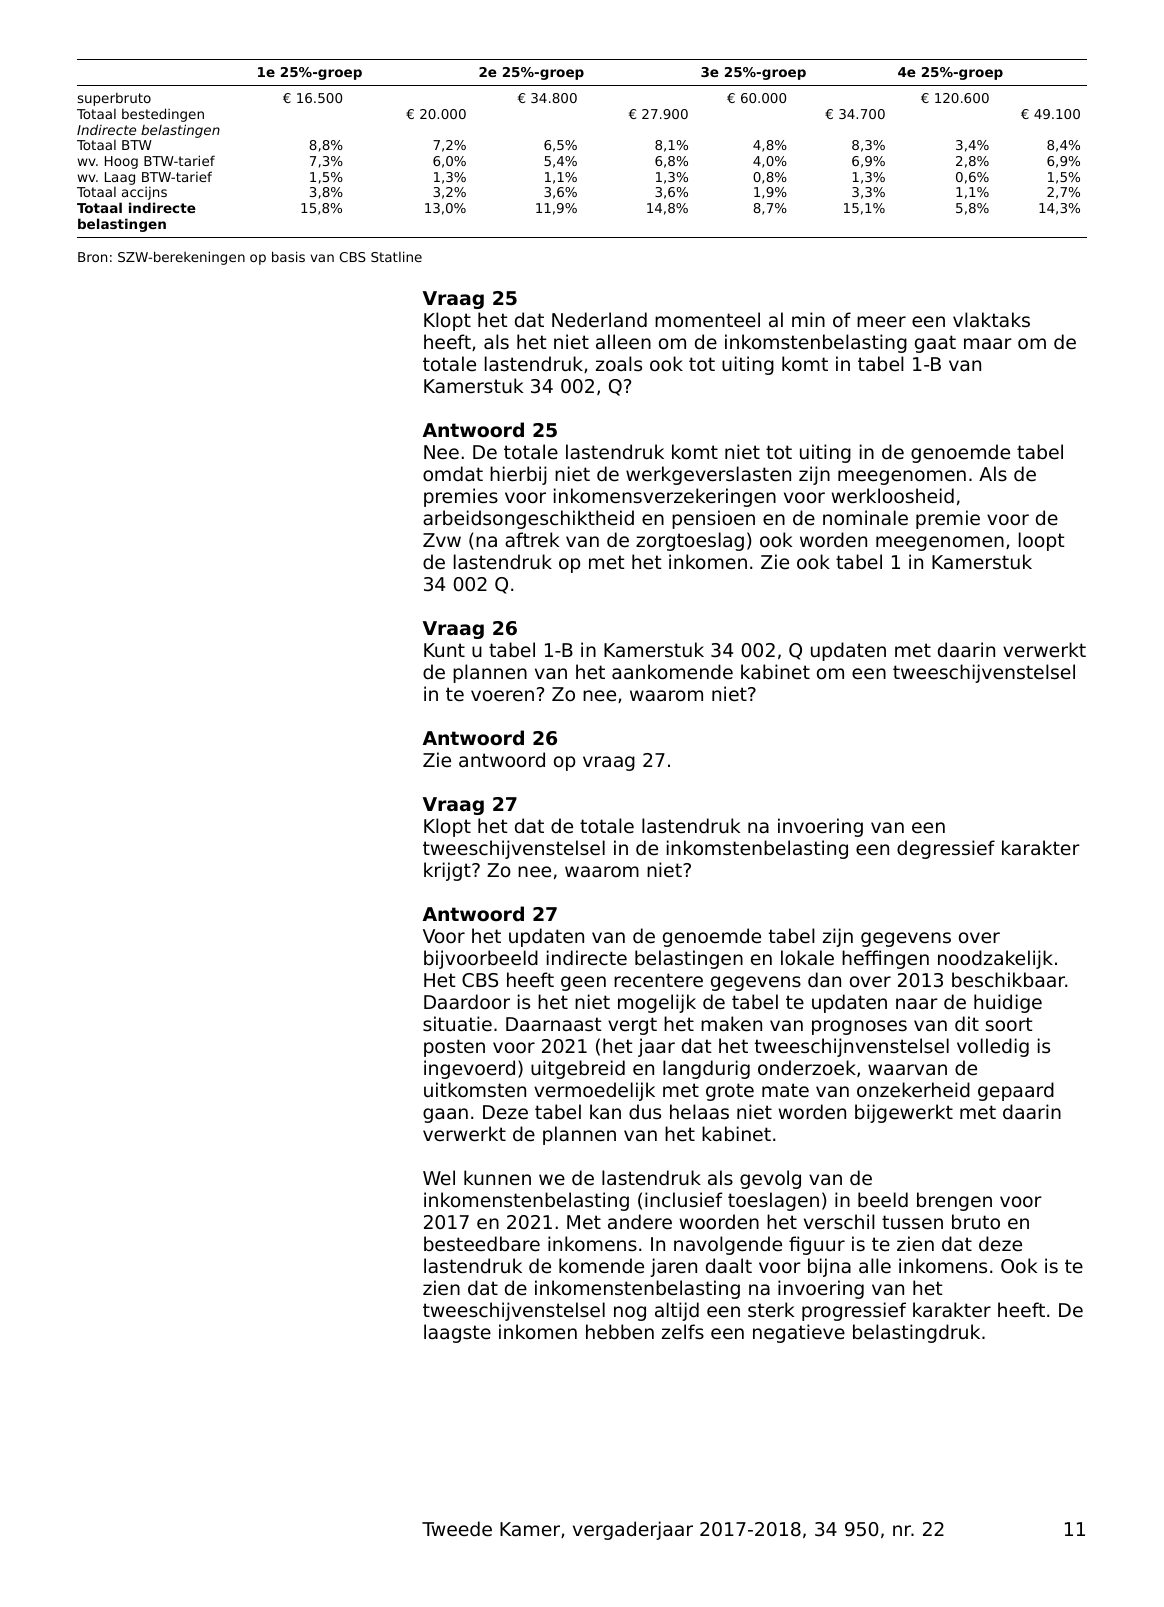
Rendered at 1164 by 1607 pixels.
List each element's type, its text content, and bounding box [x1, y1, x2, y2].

table_cell 4,8% [695, 138, 793, 154]
text Antwoord 25 [422, 420, 1087, 442]
table_cell [473, 107, 583, 122]
table_cell 1,9% [695, 185, 793, 201]
text Kunt u tabel 1-B in Kamerstuk 34 002, Q updaten met daarin verwerkt de plannen van het aankomende kabinet om een tweeschijvenstelsel in te voeren? Zo nee, waarom niet? [422, 640, 1087, 706]
table_cell 3,2% [349, 185, 472, 201]
table_cell [584, 123, 694, 138]
table_header 1e 25%-groep [250, 60, 472, 85]
table_cell 1,3% [349, 170, 472, 185]
table_cell 3,4% [891, 138, 995, 154]
table_cell 6,9% [995, 154, 1087, 169]
table_cell superbruto [77, 86, 250, 107]
text Klopt het dat Nederland momenteel al min of meer een vlaktaks heeft, als het niet alleen om de inkomstenbelasting gaat maar om de totale lastendruk, zoals ook tot uiting komt in tabel 1-B van Kamerstuk 34 002, Q? [422, 310, 1087, 398]
table_header [77, 60, 250, 85]
text Vraag 27 [422, 794, 1087, 816]
table_cell 6,9% [793, 154, 891, 169]
table_cell 6,8% [584, 154, 694, 169]
table_cell [891, 107, 995, 122]
table_cell 3,6% [473, 185, 583, 201]
table_cell 1,1% [473, 170, 583, 185]
table_cell 8,3% [793, 138, 891, 154]
text Vraag 25 [422, 288, 1087, 310]
table_cell 3,8% [250, 185, 349, 201]
table_cell Bron: SZW-berekeningen op basis van CBS Statline [77, 238, 1087, 266]
table_cell € 34.800 [473, 86, 583, 107]
table_cell Indirecte belastingen [77, 123, 250, 138]
table_cell wv. Laag BTW-tarief [77, 170, 250, 185]
table_cell 15,8% [250, 201, 349, 237]
table_cell € 120.600 [891, 86, 995, 107]
table_cell 3,3% [793, 185, 891, 201]
table_cell Totaal indirecte belastingen [77, 201, 250, 237]
table_cell [995, 86, 1087, 107]
table_cell 7,3% [250, 154, 349, 169]
table_cell 5,8% [891, 201, 995, 237]
table_cell [695, 123, 793, 138]
table_cell 1,5% [250, 170, 349, 185]
table_cell 8,1% [584, 138, 694, 154]
table_cell Totaal BTW [77, 138, 250, 154]
table_cell [995, 123, 1087, 138]
table_cell € 16.500 [250, 86, 349, 107]
table_cell [473, 123, 583, 138]
table_cell [250, 107, 349, 122]
table_cell 8,8% [250, 138, 349, 154]
table_cell 8,4% [995, 138, 1087, 154]
table_cell 1,5% [995, 170, 1087, 185]
table_cell € 60.000 [695, 86, 793, 107]
table_cell 1,1% [891, 185, 995, 201]
table_cell 11,9% [473, 201, 583, 237]
text Wel kunnen we de lastendruk als gevolg van de inkomenstenbelasting (inclusief toeslagen) in beeld brengen voor 2017 en 2021. Met andere woorden het verschil tussen bruto en besteedbare inkomens. In navolgende figuur is te zien dat deze lastendruk de komende jaren daalt voor bijna alle inkomens. Ook is te zien dat de inkomenstenbelasting na invoering van het tweeschijvenstelsel nog altijd een sterk progressief karakter heeft. De laagste inkomen hebben zelfs een negatieve belastingdruk. [422, 1168, 1087, 1344]
table_header 4e 25%-groep [891, 60, 1087, 85]
text Antwoord 26 [422, 728, 1087, 750]
table_cell [349, 86, 472, 107]
table_header 2e 25%-groep [473, 60, 694, 85]
text Klopt het dat de totale lastendruk na invoering van een tweeschijvenstelsel in de inkomstenbelasting een degressief karakter krijgt? Zo nee, waarom niet? [422, 816, 1087, 882]
table_cell 14,8% [584, 201, 694, 237]
table_cell 15,1% [793, 201, 891, 237]
text Voor het updaten van de genoemde tabel zijn gegevens over bijvoorbeeld indirecte belastingen en lokale heffingen noodzakelijk. Het CBS heeft geen recentere gegevens dan over 2013 beschikbaar. Daardoor is het niet mogelijk de tabel te updaten naar de huidige situatie. Daarnaast vergt het maken van prognoses van dit soort posten voor 2021 (het jaar dat het tweeschijnvenstelsel volledig is ingevoerd) uitgebreid en langdurig onderzoek, waarvan de uitkomsten vermoedelijk met grote mate van onzekerheid gepaard gaan. Deze tabel kan dus helaas niet worden bijgewerkt met daarin verwerkt de plannen van het kabinet. [422, 926, 1087, 1146]
table_cell € 49.100 [995, 107, 1087, 122]
table_cell Totaal bestedingen [77, 107, 250, 122]
table_cell 5,4% [473, 154, 583, 169]
table_cell 1,3% [584, 170, 694, 185]
table_cell € 20.000 [349, 107, 472, 122]
table_cell [793, 123, 891, 138]
table_cell [695, 107, 793, 122]
table_cell 2,7% [995, 185, 1087, 201]
table_cell [891, 123, 995, 138]
table_cell wv. Hoog BTW-tarief [77, 154, 250, 169]
table_cell 6,5% [473, 138, 583, 154]
table_cell [793, 86, 891, 107]
table_cell 13,0% [349, 201, 472, 237]
table_cell 2,8% [891, 154, 995, 169]
text Vraag 26 [422, 618, 1087, 640]
table_cell [349, 123, 472, 138]
table_cell 14,3% [995, 201, 1087, 237]
table_cell [584, 86, 694, 107]
table_cell 0,8% [695, 170, 793, 185]
table_cell 7,2% [349, 138, 472, 154]
text Zie antwoord op vraag 27. [422, 750, 1087, 772]
table_cell 6,0% [349, 154, 472, 169]
table_cell [250, 123, 349, 138]
table_cell 0,6% [891, 170, 995, 185]
table_header 3e 25%-groep [695, 60, 891, 85]
table_cell 8,7% [695, 201, 793, 237]
table_cell € 27.900 [584, 107, 694, 122]
text Nee. De totale lastendruk komt niet tot uiting in de genoemde tabel omdat hierbij niet de werkgeverslasten zijn meegenomen. Als de premies voor inkomensverzekeringen voor werkloosheid, arbeidsongeschiktheid en pensioen en de nominale premie voor de Zvw (na aftrek van de zorgtoeslag) ook worden meegenomen, loopt de lastendruk op met het inkomen. Zie ook tabel 1 in Kamerstuk 34 002 Q. [422, 442, 1087, 596]
table_cell 1,3% [793, 170, 891, 185]
table_cell Totaal accijns [77, 185, 250, 201]
table_cell 4,0% [695, 154, 793, 169]
text Antwoord 27 [422, 904, 1087, 926]
table_cell 3,6% [584, 185, 694, 201]
table_cell € 34.700 [793, 107, 891, 122]
